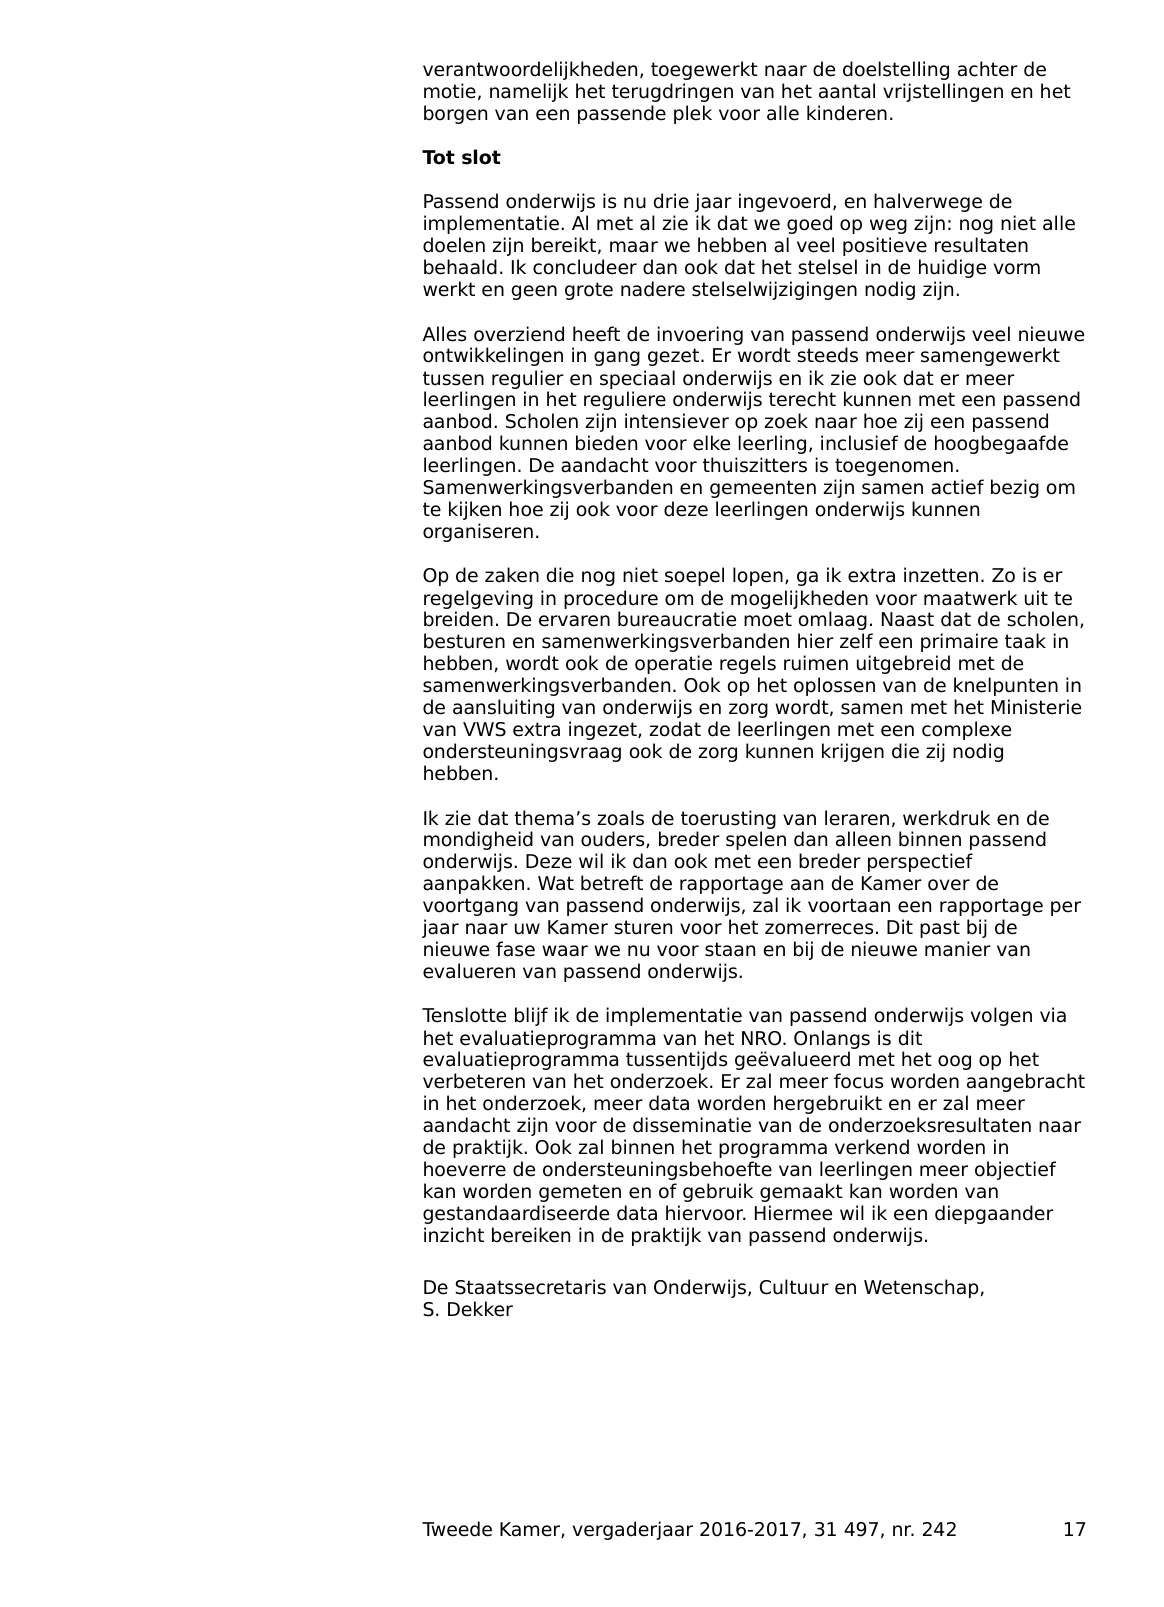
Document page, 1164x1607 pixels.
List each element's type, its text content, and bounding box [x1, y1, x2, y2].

text Passend onderwijs is nu drie jaar ingevoerd, en halverwege de implementatie. Al met al zie ik dat we goed op weg zijn: nog niet alle doelen zijn bereikt, maar we hebben al veel positieve resultaten behaald. Ik concludeer dan ook dat het stelsel in de huidige vorm werkt en geen grote nadere stelselwijzigingen nodig zijn. [422, 191, 1087, 301]
text De Staatssecretaris van Onderwijs, Cultuur en Wetenschap, S. Dekker [422, 1277, 1087, 1321]
text verantwoordelijkheden, toegewerkt naar de doelstelling achter de motie, namelijk het terugdringen van het aantal vrijstellingen en het borgen van een passende plek voor alle kinderen. [422, 59, 1087, 125]
text Alles overziend heeft de invoering van passend onderwijs veel nieuwe ontwikkelingen in gang gezet. Er wordt steeds meer samengewerkt tussen regulier en speciaal onderwijs en ik zie ook dat er meer leerlingen in het reguliere onderwijs terecht kunnen met een passend aanbod. Scholen zijn intensiever op zoek naar hoe zij een passend aanbod kunnen bieden voor elke leerling, inclusief de hoogbegaafde leerlingen. De aandacht voor thuiszitters is toegenomen. Samenwerkingsverbanden en gemeenten zijn samen actief bezig om te kijken hoe zij ook voor deze leerlingen onderwijs kunnen organiseren. [422, 323, 1087, 543]
text Tenslotte blijf ik de implementatie van passend onderwijs volgen via het evaluatieprogramma van het NRO. Onlangs is dit evaluatieprogramma tussentijds geëvalueerd met het oog op het verbeteren van het onderzoek. Er zal meer focus worden aangebracht in het onderzoek, meer data worden hergebruikt en er zal meer aandacht zijn voor de disseminatie van de onderzoeksresultaten naar de praktijk. Ook zal binnen het programma verkend worden in hoeverre de ondersteuningsbehoefte van leerlingen meer objectief kan worden gemeten en of gebruik gemaakt kan worden van gestandaardiseerde data hiervoor. Hiermee wil ik een diepgaander inzicht bereiken in de praktijk van passend onderwijs. [422, 1005, 1087, 1247]
subtitle Tot slot [422, 147, 1087, 169]
text Op de zaken die nog niet soepel lopen, ga ik extra inzetten. Zo is er regelgeving in procedure om de mogelijkheden voor maatwerk uit te breiden. De ervaren bureaucratie moet omlaag. Naast dat de scholen, besturen en samenwerkingsverbanden hier zelf een primaire taak in hebben, wordt ook de operatie regels ruimen uitgebreid met de samenwerkingsverbanden. Ook op het oplossen van de knelpunten in de aansluiting van onderwijs en zorg wordt, samen met het Ministerie van VWS extra ingezet, zodat de leerlingen met een complexe ondersteuningsvraag ook de zorg kunnen krijgen die zij nodig hebben. [422, 565, 1087, 785]
text Ik zie dat thema’s zoals de toerusting van leraren, werkdruk en de mondigheid van ouders, breder spelen dan alleen binnen passend onderwijs. Deze wil ik dan ook met een breder perspectief aanpakken. Wat betreft de rapportage aan de Kamer over de voortgang van passend onderwijs, zal ik voortaan een rapportage per jaar naar uw Kamer sturen voor het zomerreces. Dit past bij de nieuwe fase waar we nu voor staan en bij de nieuwe manier van evalueren van passend onderwijs. [422, 807, 1087, 983]
